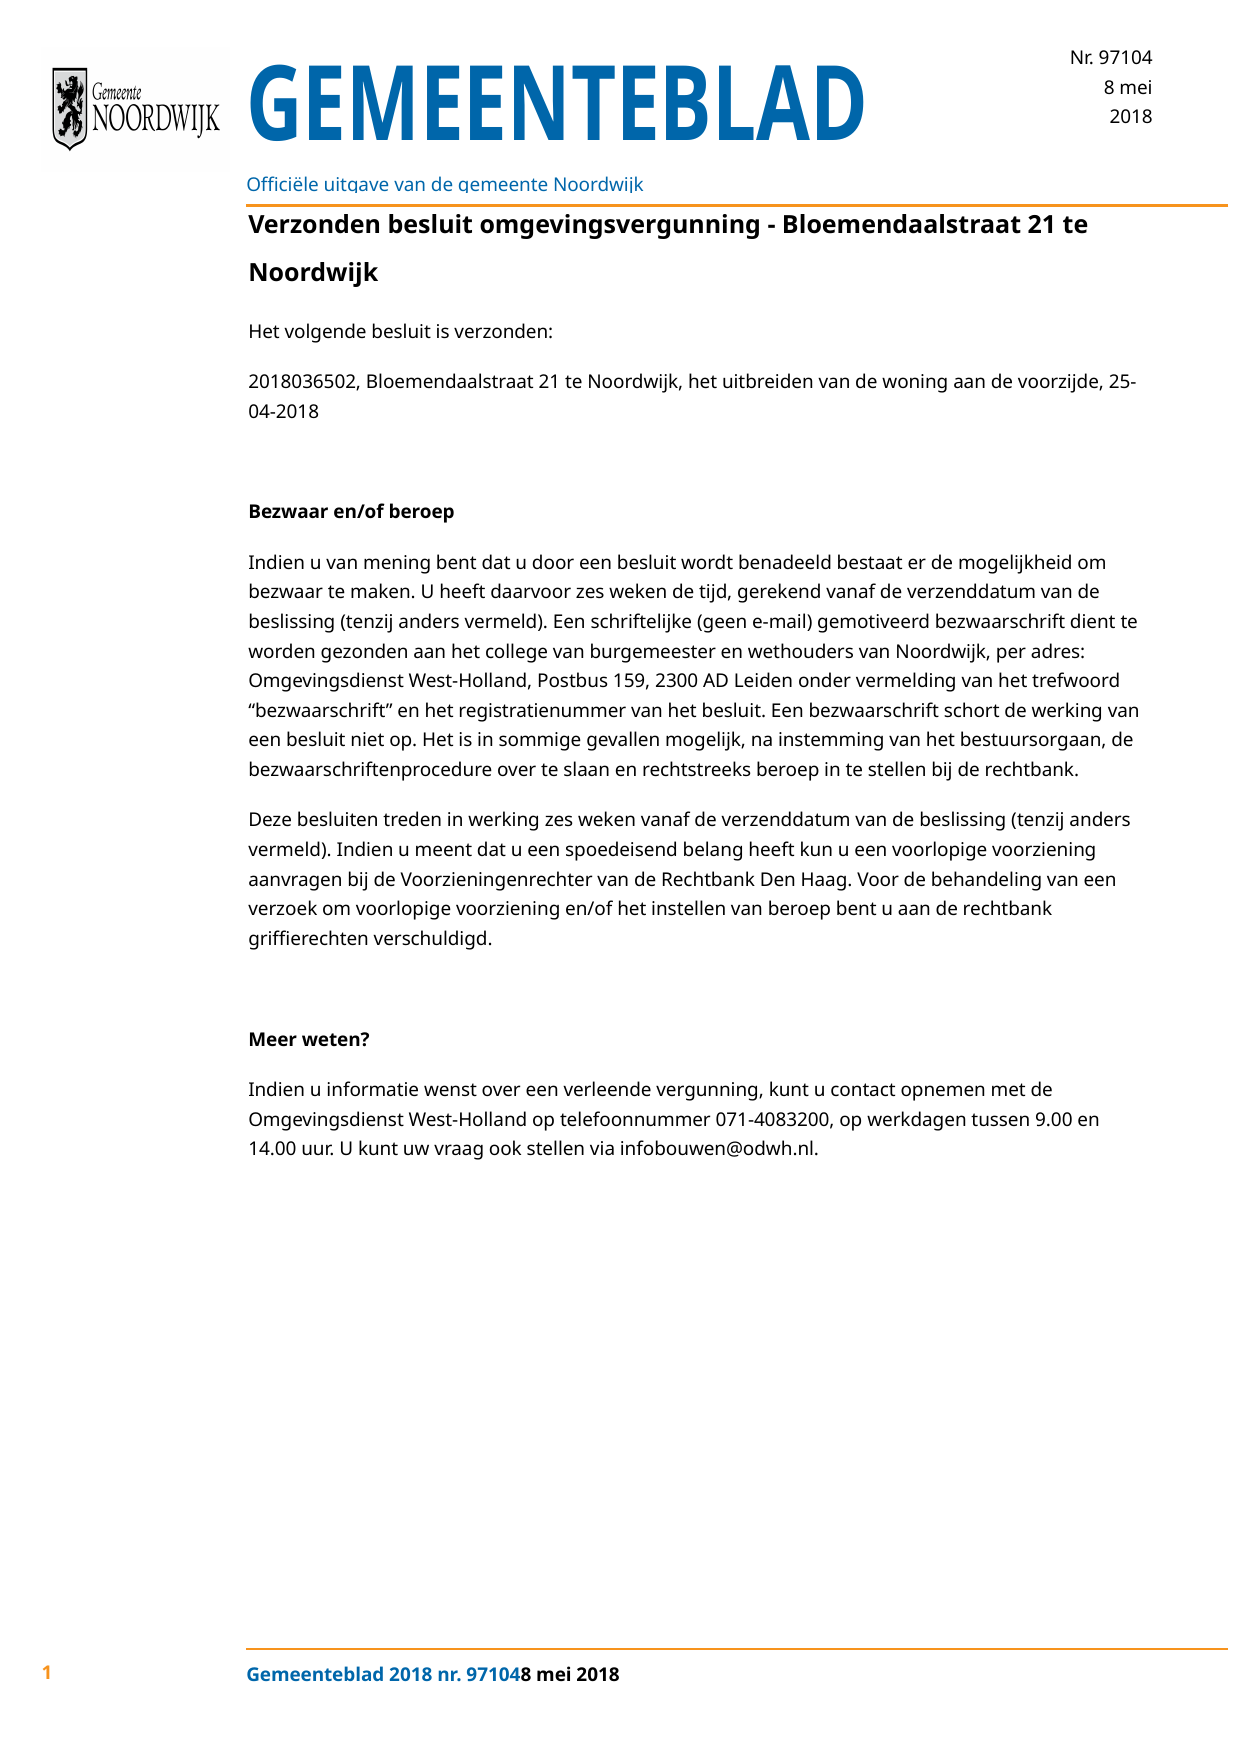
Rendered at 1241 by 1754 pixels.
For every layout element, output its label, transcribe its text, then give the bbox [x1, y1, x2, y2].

text Indien u van mening bent dat u door een besluit wordt benadeeld bestaat er de mogelijkheid om bezwaar te maken. U heeft daarvoor zes weken de tijd, gerekend vanaf de verzenddatum van de beslissing (tenzij anders vermeld). Een schriftelijke (geen e-mail) gemotiveerd bezwaarschrift dient te worden gezonden aan het college van burgemeester en wethouders van Noordwijk, per adres: Omgevingsdienst West-Holland, Postbus 159, 2300 AD Leiden onder vermelding van het trefwoord “bezwaarschrift” en het registratienummer van het besluit. Een bezwaarschrift schort de werking van een besluit niet op. Het is in sommige gevallen mogelijk, na instemming van het bestuursorgaan, de bezwaarschriftenprocedure over te slaan en rechtstreeks beroep in te stellen bij de rechtbank. [248, 549, 1152, 782]
text Indien u informatie wenst over een verleende vergunning, kunt u contact opnemen met de Omgevingsdienst West-Holland op telefoonnummer 071-4083200, op werkdagen tussen 9.00 en 14.00 uur. U kunt uw vraag ook stellen via infobouwen@odwh.nl. [248, 1076, 1152, 1161]
text Verzonden besluit omgevingsvergunning - Bloemendaalstraat 21 te Noordwijk [248, 207, 1152, 288]
text Bezwaar en/of beroep [248, 499, 1152, 524]
text 2018036502, Bloemendaalstraat 21 te Noordwijk, het uitbreiden van de woning aan de voorzijde, 25-04-2018 [248, 368, 1152, 424]
text Het volgende besluit is verzonden: [248, 318, 1152, 344]
picture [41, 47, 231, 172]
text Meer weten? [248, 1026, 1152, 1052]
text Deze besluiten treden in werking zes weken vanaf de verzenddatum van de beslissing (tenzij anders vermeld). Indien u meent dat u een spoedeisend belang heeft kun u een voorlopige voorziening aanvragen bij de Voorzieningenrechter van de Rechtbank Den Haag. Voor de behandeling van een verzoek om voorlopige voorziening en/of het instellen van beroep bent u aan de rechtbank griffierechten verschuldigd. [248, 807, 1152, 951]
